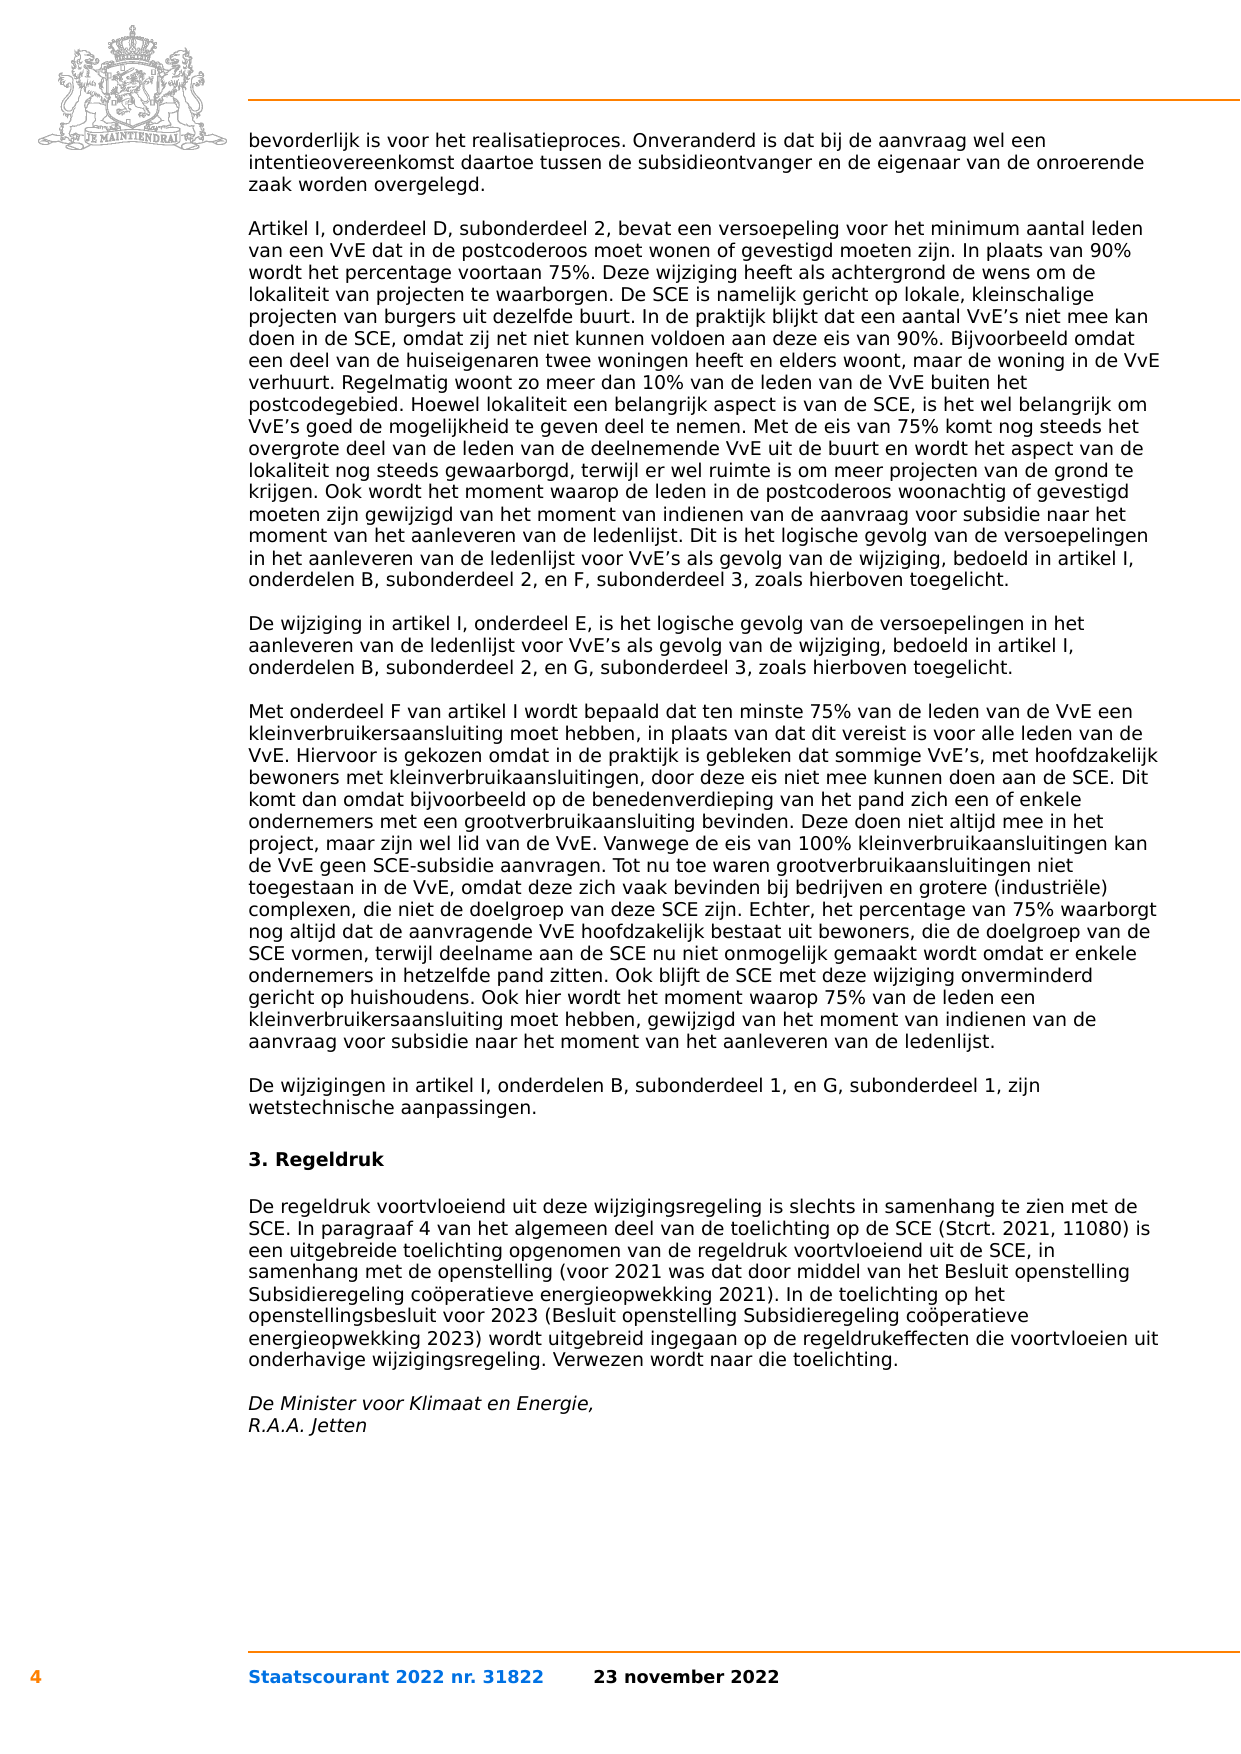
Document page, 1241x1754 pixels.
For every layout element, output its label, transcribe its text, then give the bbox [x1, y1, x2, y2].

text De wijzigingen in artikel I, onderdelen B, subonderdeel 1, en G, subonderdeel 1, zijn wetstechnische aanpassingen. [248, 1074, 1163, 1118]
picture [38, 25, 227, 150]
text Met onderdeel F van artikel I wordt bepaald dat ten minste 75% van de leden van de VvE een kleinverbruikersaansluiting moet hebben, in plaats van dat dit vereist is voor alle leden van de VvE. Hiervoor is gekozen omdat in de praktijk is gebleken dat sommige VvE’s, met hoofdzakelijk bewoners met kleinverbruikaansluitingen, door deze eis niet mee kunnen doen aan de SCE. Dit komt dan omdat bijvoorbeeld op de benedenverdieping van het pand zich een of enkele ondernemers met een grootverbruikaansluiting bevinden. Deze doen niet altijd mee in het project, maar zijn wel lid van de VvE. Vanwege de eis van 100% kleinverbruikaansluitingen kan de VvE geen SCE-subsidie aanvragen. Tot nu toe waren grootverbruikaansluitingen niet toegestaan in de VvE, omdat deze zich vaak bevinden bij bedrijven en grotere (industriële) complexen, die niet de doelgroep van deze SCE zijn. Echter, het percentage van 75% waarborgt nog altijd dat de aanvragende VvE hoofdzakelijk bestaat uit bewoners, die de doelgroep van de SCE vormen, terwijl deelname aan de SCE nu niet onmogelijk gemaakt wordt omdat er enkele ondernemers in hetzelfde pand zitten. Ook blijft de SCE met deze wijziging onverminderd gericht op huishoudens. Ook hier wordt het moment waarop 75% van de leden een kleinverbruikersaansluiting moet hebben, gewijzigd van het moment van indienen van de aanvraag voor subsidie naar het moment van het aanleveren van de ledenlijst. [248, 701, 1163, 1053]
text De wijziging in artikel I, onderdeel E, is het logische gevolg van de versoepelingen in het aanleveren van de ledenlijst voor VvE’s als gevolg van de wijziging, bedoeld in artikel I, onderdelen B, subonderdeel 2, en G, subonderdeel 3, zoals hierboven toegelicht. [248, 613, 1163, 679]
text De Minister voor Klimaat en Energie, R.A.A. Jetten [248, 1393, 1163, 1437]
subtitle 3. Regeldruk [248, 1148, 1163, 1171]
text bevorderlijk is voor het realisatieproces. Onveranderd is dat bij de aanvraag wel een intentieovereenkomst daartoe tussen de subsidieontvanger en de eigenaar van de onroerende zaak worden overgelegd. [248, 130, 1163, 196]
text De regeldruk voortvloeiend uit deze wijzigingsregeling is slechts in samenhang te zien met de SCE. In paragraaf 4 van het algemeen deel van de toelichting op de SCE (Stcrt. 2021, 11080) is een uitgebreide toelichting opgenomen van de regeldruk voortvloeiend uit de SCE, in samenhang met de openstelling (voor 2021 was dat door middel van het Besluit openstelling Subsidieregeling coöperatieve energieopwekking 2021). In de toelichting op het openstellingsbesluit voor 2023 (Besluit openstelling Subsidieregeling coöperatieve energieopwekking 2023) wordt uitgebreid ingegaan op de regeldrukeffecten die voortvloeien uit onderhavige wijzigingsregeling. Verwezen wordt naar die toelichting. [248, 1196, 1163, 1371]
text Artikel I, onderdeel D, subonderdeel 2, bevat een versoepeling voor het minimum aantal leden van een VvE dat in de postcoderoos moet wonen of gevestigd moeten zijn. In plaats van 90% wordt het percentage voortaan 75%. Deze wijziging heeft als achtergrond de wens om de lokaliteit van projecten te waarborgen. De SCE is namelijk gericht op lokale, kleinschalige projecten van burgers uit dezelfde buurt. In de praktijk blijkt dat een aantal VvE’s niet mee kan doen in de SCE, omdat zij net niet kunnen voldoen aan deze eis van 90%. Bijvoorbeeld omdat een deel van de huiseigenaren twee woningen heeft en elders woont, maar de woning in de VvE verhuurt. Regelmatig woont zo meer dan 10% van de leden van de VvE buiten het postcodegebied. Hoewel lokaliteit een belangrijk aspect is van de SCE, is het wel belangrijk om VvE’s goed de mogelijkheid te geven deel te nemen. Met de eis van 75% komt nog steeds het overgrote deel van de leden van de deelnemende VvE uit de buurt en wordt het aspect van de lokaliteit nog steeds gewaarborgd, terwijl er wel ruimte is om meer projecten van de grond te krijgen. Ook wordt het moment waarop de leden in de postcoderoos woonachtig of gevestigd moeten zijn gewijzigd van het moment van indienen van de aanvraag voor subsidie naar het moment van het aanleveren van de ledenlijst. Dit is het logische gevolg van de versoepelingen in het aanleveren van de ledenlijst voor VvE’s als gevolg van de wijziging, bedoeld in artikel I, onderdelen B, subonderdeel 2, en F, subonderdeel 3, zoals hierboven toegelicht. [248, 218, 1163, 591]
